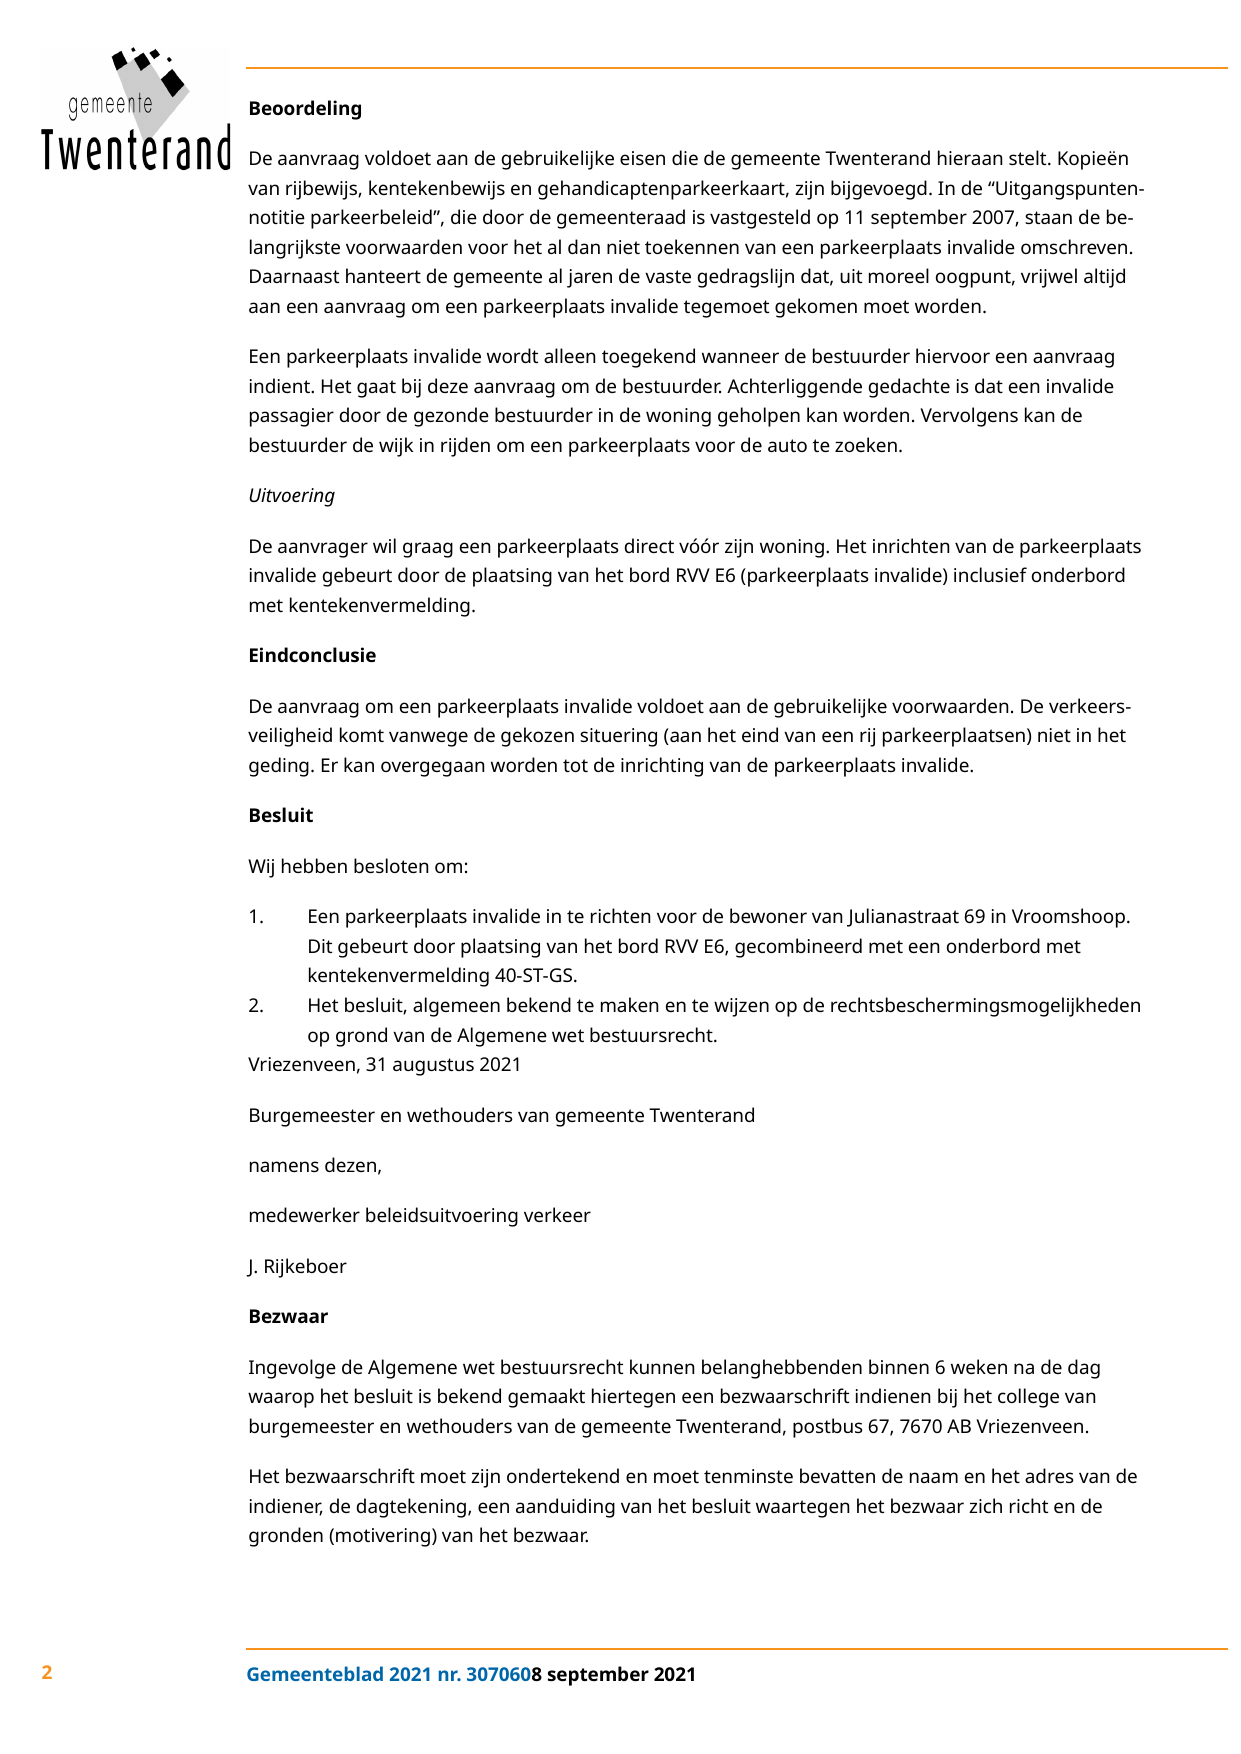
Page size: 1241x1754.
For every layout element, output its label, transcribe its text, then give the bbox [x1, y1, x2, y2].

text medewerker beleidsuitvoering verkeer [248, 1203, 1152, 1228]
text J. Rijkeboer [248, 1253, 1152, 1279]
list Het besluit, algemeen bekend te maken en te wijzen op de rechtsbeschermingsmogelijkheden op grond van de Algemene wet bestuursrecht. [248, 992, 1152, 1048]
text Uitvoering [248, 483, 1152, 508]
text Beoordeling [248, 95, 1152, 121]
text De aanvraag voldoet aan de gebruikelijke eisen die de gemeente Twenterand hieraan stelt. Kopieën van rijbewijs, kentekenbewijs en gehandicaptenparkeerkaart, zijn bijgevoegd. In de “Uitgangspunten-notitie parkeerbeleid”, die door de gemeenteraad is vastgesteld op 11 september 2007, staan de be-langrijkste voorwaarden voor het al dan niet toekennen van een parkeerplaats invalide omschreven. Daarnaast hanteert de gemeente al jaren de vaste gedragslijn dat, uit moreel oogpunt, vrijwel altijd aan een aanvraag om een parkeerplaats invalide tegemoet gekomen moet worden. [248, 145, 1152, 319]
text Vriezenveen, 31 augustus 2021 [248, 1051, 1152, 1077]
text Eindconclusie [248, 643, 1152, 668]
text De aanvrager wil graag een parkeerplaats direct vóór zijn woning. Het inrichten van de parkeerplaats invalide gebeurt door de plaatsing van het bord RVV E6 (parkeerplaats invalide) inclusief onderbord met kentekenvermelding. [248, 533, 1152, 618]
text Wij hebben besloten om: [248, 853, 1152, 879]
text Ingevolge de Algemene wet bestuursrecht kunnen belanghebbenden binnen 6 weken na de dag waarop het besluit is bekend gemaakt hiertegen een bezwaarschrift indienen bij het college van burgemeester en wethouders van de gemeente Twenterand, postbus 67, 7670 AB Vriezenveen. [248, 1354, 1152, 1439]
text Burgemeester en wethouders van gemeente Twenterand [248, 1102, 1152, 1128]
text Bezwaar [248, 1303, 1152, 1329]
picture [41, 47, 231, 172]
list Een parkeerplaats invalide in te richten voor de bewoner van Julianastraat 69 in Vroomshoop. Dit gebeurt door plaatsing van het bord RVV E6, gecombineerd met een onderbord met kentekenvermelding 40-ST-GS. [248, 903, 1152, 988]
text namens dezen, [248, 1152, 1152, 1178]
text Het bezwaarschrift moet zijn ondertekend en moet tenminste bevatten de naam en het adres van de indiener, de dagtekening, een aanduiding van het besluit waartegen het bezwaar zich richt en de gronden (motivering) van het bezwaar. [248, 1463, 1152, 1548]
text Een parkeerplaats invalide wordt alleen toegekend wanneer de bestuurder hiervoor een aanvraag indient. Het gaat bij deze aanvraag om de bestuurder. Achterliggende gedachte is dat een invalide passagier door de gezonde bestuurder in de woning geholpen kan worden. Vervolgens kan de bestuurder de wijk in rijden om een parkeerplaats voor de auto te zoeken. [248, 343, 1152, 458]
text Besluit [248, 803, 1152, 828]
text De aanvraag om een parkeerplaats invalide voldoet aan de gebruikelijke voorwaarden. De verkeers-veiligheid komt vanwege de gekozen situering (aan het eind van een rij parkeerplaatsen) niet in het geding. Er kan overgegaan worden tot de inrichting van de parkeerplaats invalide. [248, 693, 1152, 778]
